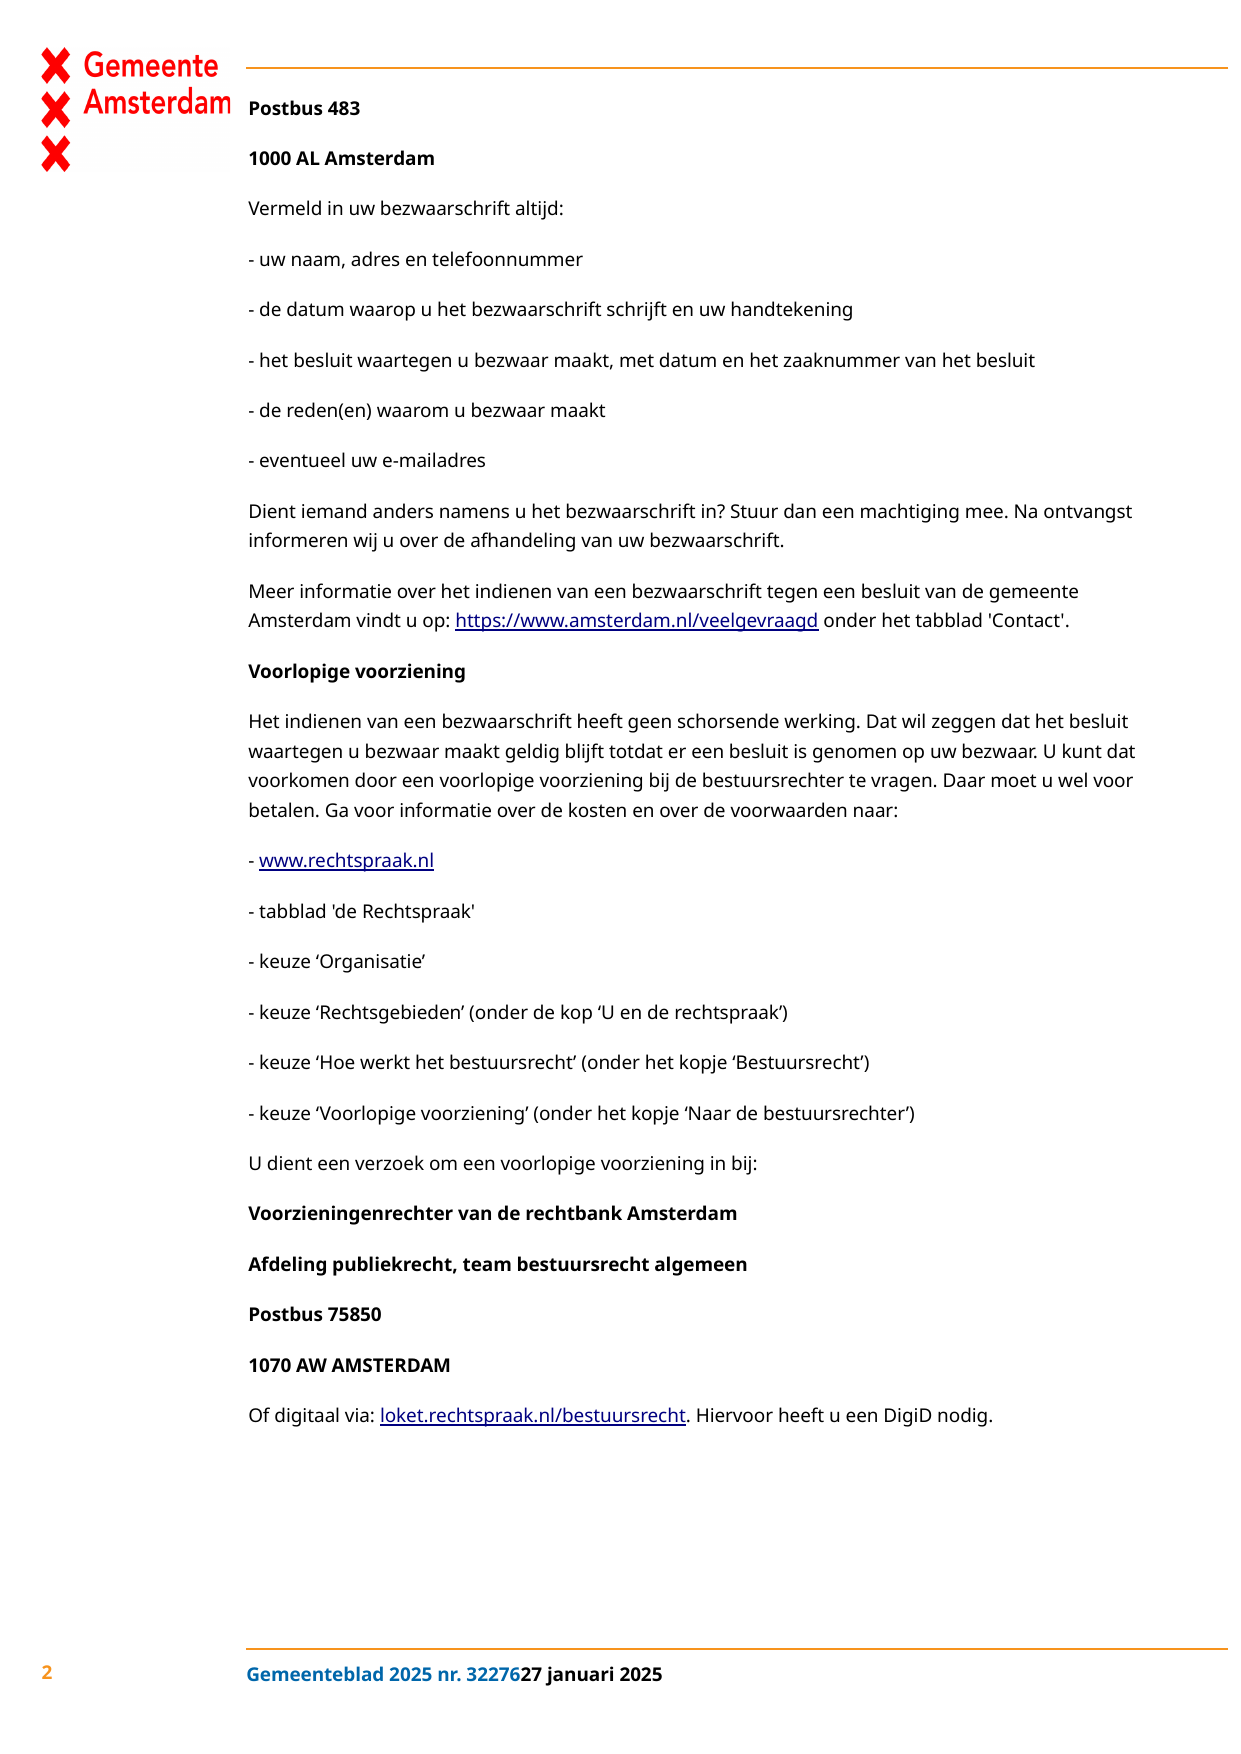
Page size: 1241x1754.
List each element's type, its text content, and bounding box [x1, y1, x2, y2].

text Vermeld in uw bezwaarschrift altijd: [248, 196, 1152, 221]
text Afdeling publiekrecht, team bestuursrecht algemeen [248, 1251, 1152, 1277]
text - www.rechtspraak.nl [248, 848, 1152, 873]
text - keuze ‘Rechtsgebieden’ (onder de kop ‘U en de rechtspraak’) [248, 999, 1152, 1025]
text - keuze ‘Voorlopige voorziening’ (onder het kopje ‘Naar de bestuursrechter’) [248, 1100, 1152, 1126]
text Voorzieningenrechter van de rechtbank Amsterdam [248, 1201, 1152, 1226]
text Het indienen van een bezwaarschrift heeft geen schorsende werking. Dat wil zeggen dat het besluit waartegen u bezwaar maakt geldig blijft totdat er een besluit is genomen op uw bezwaar. U kunt dat voorkomen door een voorlopige voorziening bij de bestuursrechter te vragen. Daar moet u wel voor betalen. Ga voor informatie over de kosten en over de voorwaarden naar: [248, 708, 1152, 823]
text Voorlopige voorziening [248, 658, 1152, 684]
text - uw naam, adres en telefoonnummer [248, 246, 1152, 272]
text - de datum waarop u het bezwaarschrift schrijft en uw handtekening [248, 296, 1152, 322]
text - eventueel uw e-mailadres [248, 448, 1152, 473]
text 1000 AL Amsterdam [248, 145, 1152, 171]
text - de reden(en) waarom u bezwaar maakt [248, 397, 1152, 423]
picture [41, 47, 231, 172]
text Of digitaal via: loket.rechtspraak.nl/bestuursrecht. Hiervoor heeft u een DigiD nodig. [248, 1402, 1152, 1428]
text Postbus 75850 [248, 1301, 1152, 1327]
text - keuze ‘Organisatie’ [248, 948, 1152, 974]
text - keuze ‘Hoe werkt het bestuursrecht’ (onder het kopje ‘Bestuursrecht’) [248, 1049, 1152, 1075]
text Dient iemand anders namens u het bezwaarschrift in? Stuur dan een machtiging mee. Na ontvangst informeren wij u over de afhandeling van uw bezwaarschrift. [248, 498, 1152, 553]
text Meer informatie over het indienen van een bezwaarschrift tegen een besluit van de gemeente Amsterdam vindt u op: https://www.amsterdam.nl/veelgevraagd onder het tabblad 'Contact'. [248, 578, 1152, 633]
text Postbus 483 [248, 95, 1152, 121]
text U dient een verzoek om een voorlopige voorziening in bij: [248, 1150, 1152, 1176]
text - tabblad 'de Rechtspraak' [248, 898, 1152, 924]
text - het besluit waartegen u bezwaar maakt, met datum en het zaaknummer van het besluit [248, 347, 1152, 373]
text 1070 AW AMSTERDAM [248, 1352, 1152, 1378]
